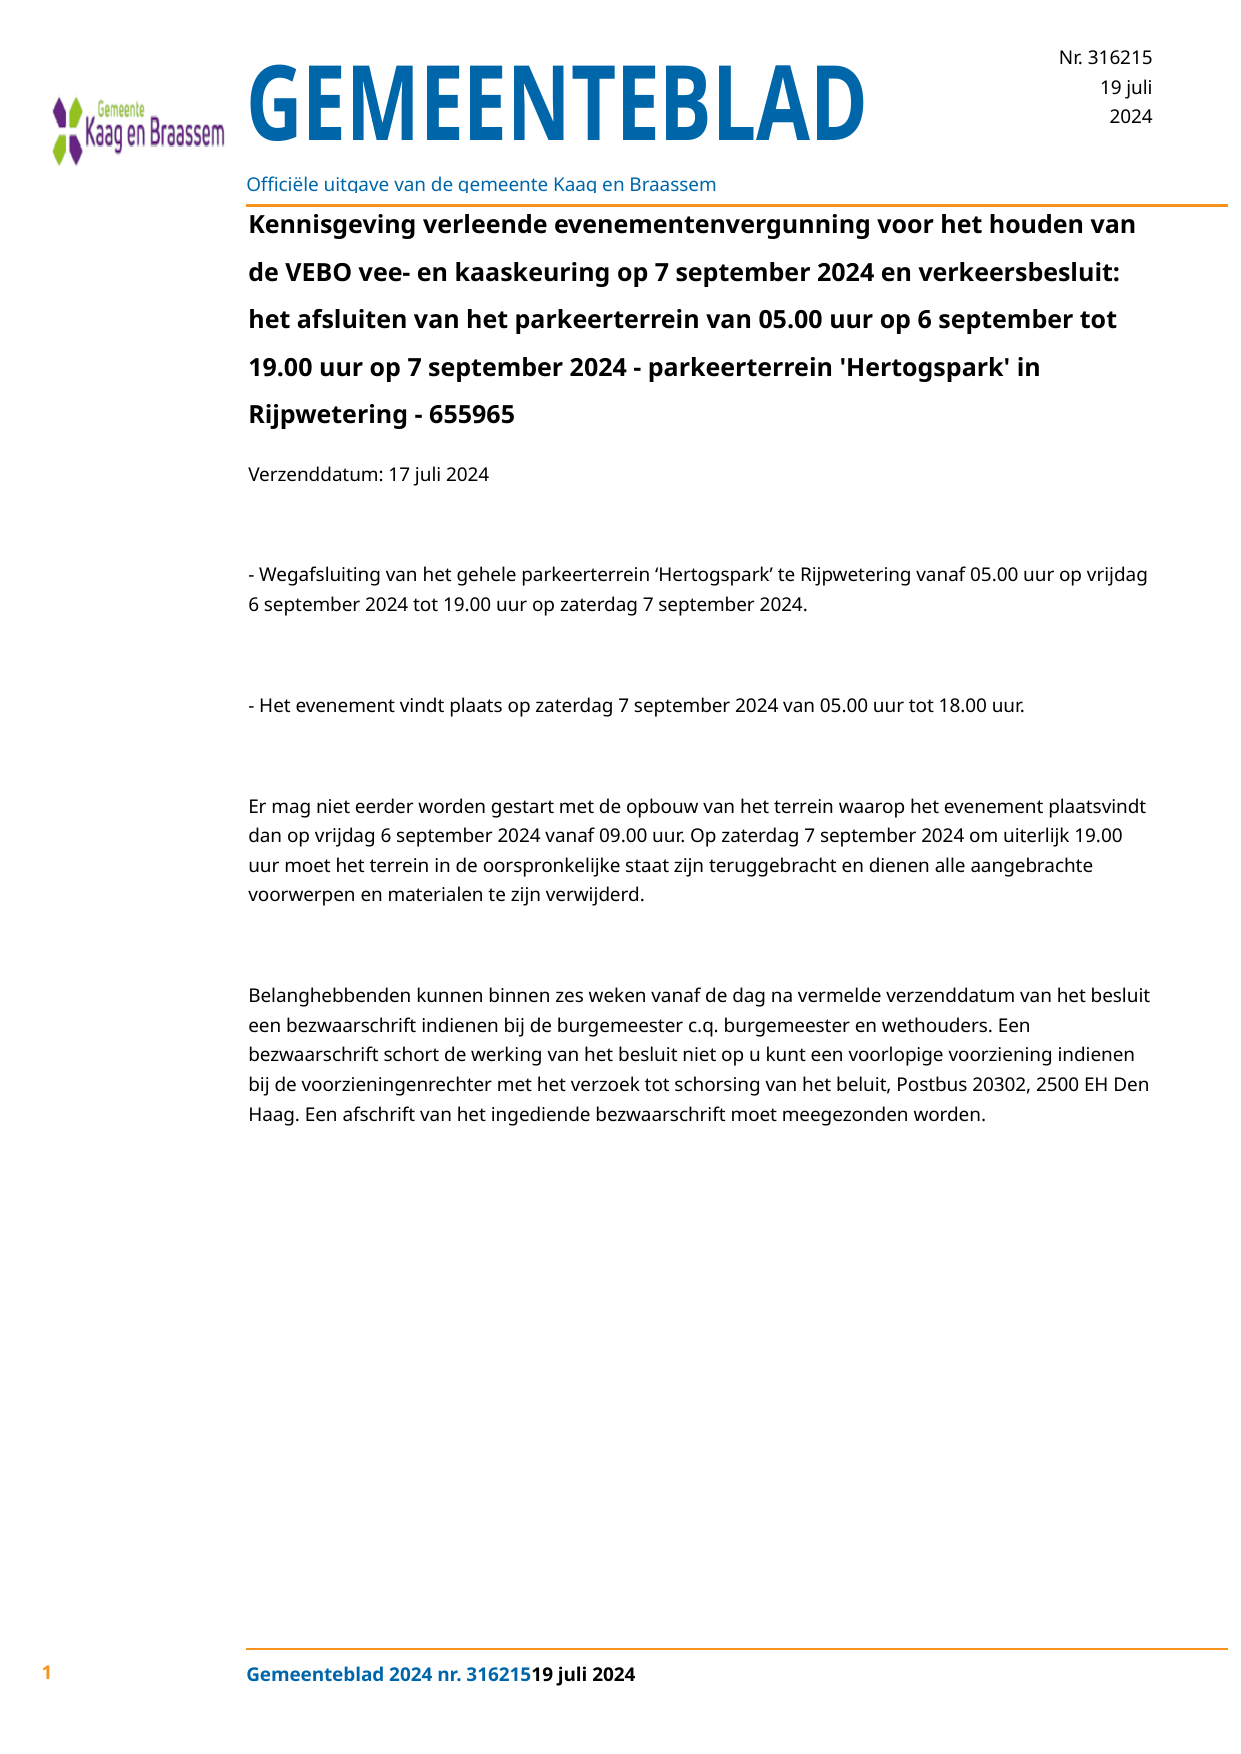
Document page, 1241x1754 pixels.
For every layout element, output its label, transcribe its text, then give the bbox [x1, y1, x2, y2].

text Verzenddatum: 17 juli 2024 [248, 461, 1152, 486]
text Belanghebbenden kunnen binnen zes weken vanaf de dag na vermelde verzenddatum van het besluit een bezwaarschrift indienen bij de burgemeester c.q. burgemeester en wethouders. Een bezwaarschrift schort de werking van het besluit niet op u kunt een voorlopige voorziening indienen bij de voorzieningenrechter met het verzoek tot schorsing van het beluit, Postbus 20302, 2500 EH Den Haag. Een afschrift van het ingediende bezwaarschrift moet meegezonden worden. [248, 982, 1152, 1126]
picture [41, 47, 231, 172]
text - Het evenement vindt plaats op zaterdag 7 september 2024 van 05.00 uur tot 18.00 uur. [248, 692, 1152, 718]
text Kennisgeving verleende evenementenvergunning voor het houden van de VEBO vee- en kaaskeuring op 7 september 2024 en verkeersbesluit: het afsluiten van het parkeerterrein van 05.00 uur op 6 september tot 19.00 uur op 7 september 2024 - parkeerterrein 'Hertogspark' in Rijpwetering - 655965 [248, 207, 1152, 431]
text Er mag niet eerder worden gestart met de opbouw van het terrein waarop het evenement plaatsvindt dan op vrijdag 6 september 2024 vanaf 09.00 uur. Op zaterdag 7 september 2024 om uiterlijk 19.00 uur moet het terrein in de oorspronkelijke staat zijn teruggebracht en dienen alle aangebrachte voorwerpen en materialen te zijn verwijderd. [248, 793, 1152, 907]
text - Wegafsluiting van het gehele parkeerterrein ‘Hertogspark’ te Rijpwetering vanaf 05.00 uur op vrijdag 6 september 2024 tot 19.00 uur op zaterdag 7 september 2024. [248, 562, 1152, 617]
